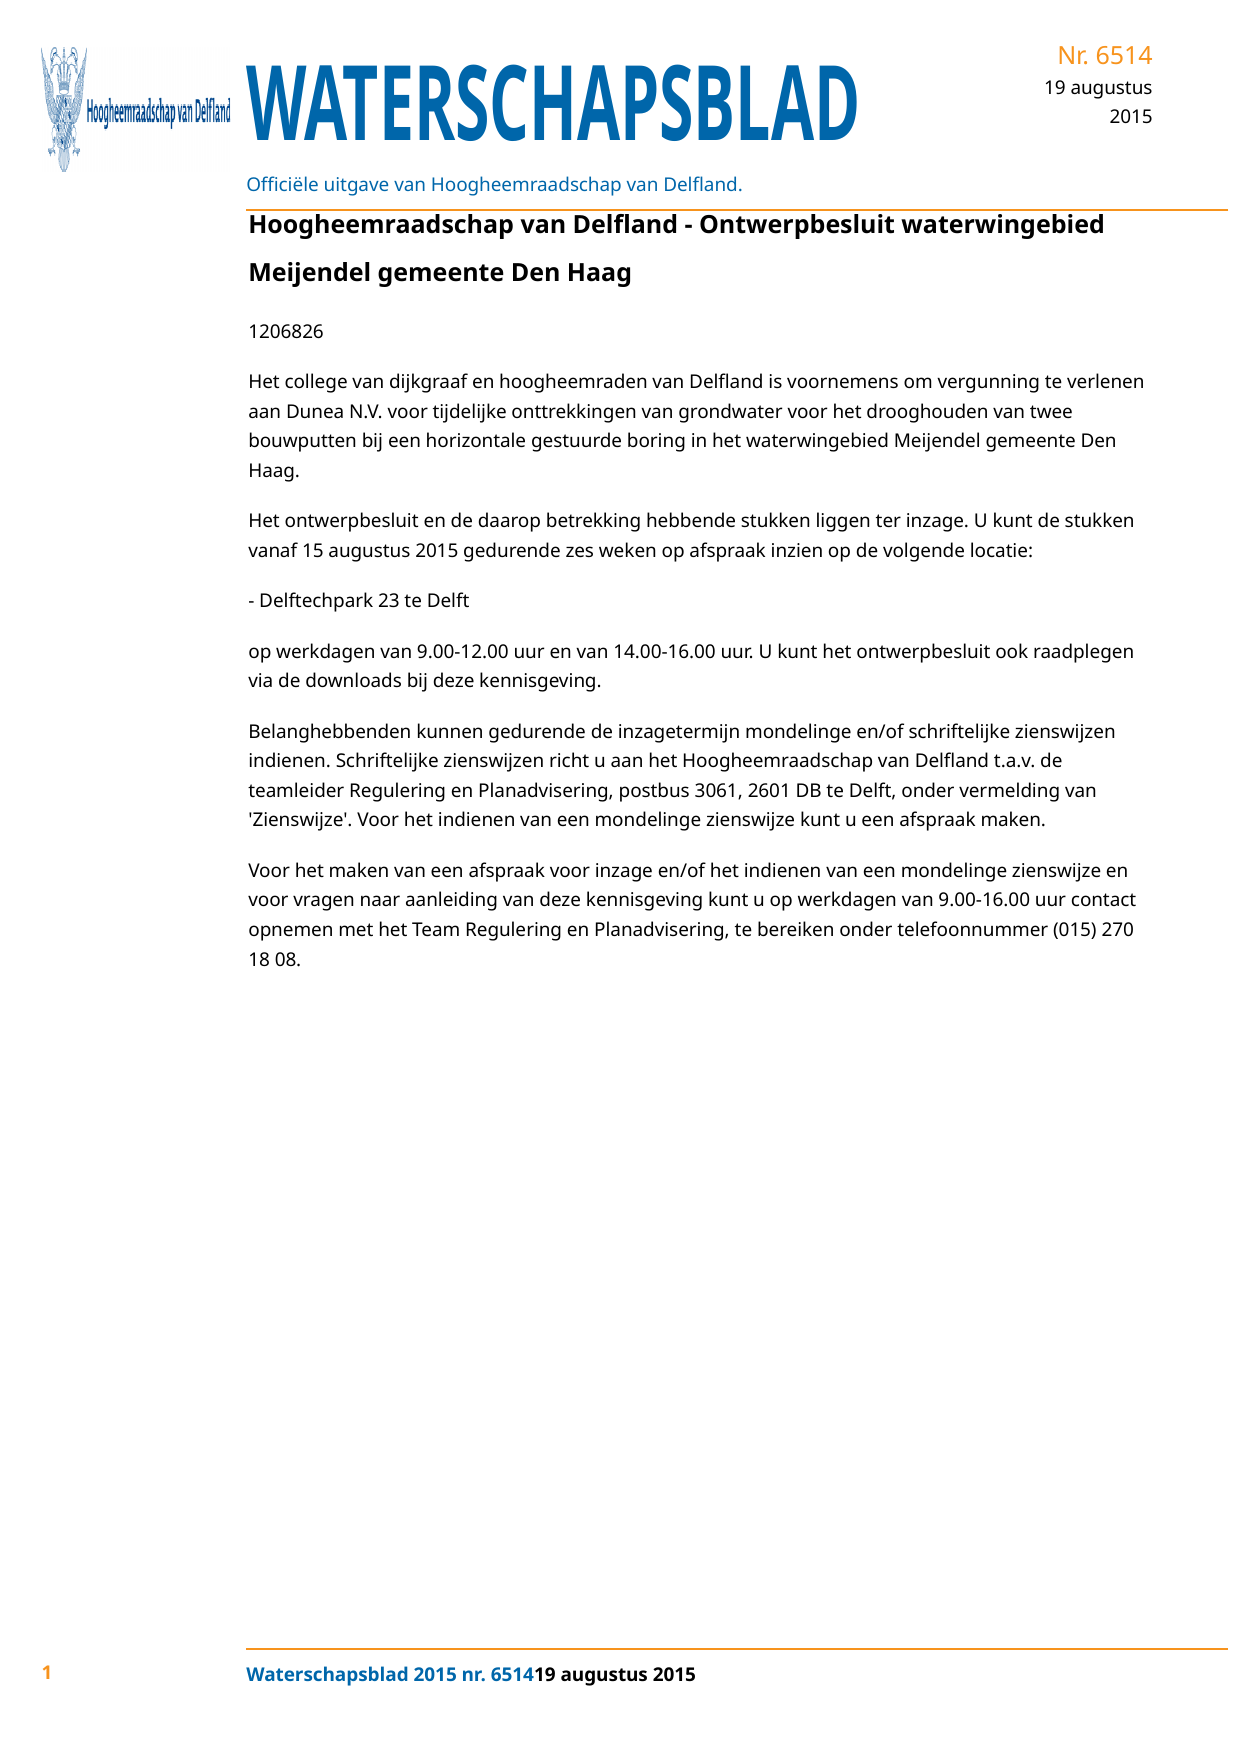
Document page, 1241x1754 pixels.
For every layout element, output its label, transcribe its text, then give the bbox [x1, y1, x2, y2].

text Het ontwerpbesluit en de daarop betrekking hebbende stukken liggen ter inzage. U kunt de stukken vanaf 15 augustus 2015 gedurende zes weken op afspraak inzien op de volgende locatie: [248, 507, 1152, 563]
text Belanghebbenden kunnen gedurende de inzagetermijn mondelinge en/of schriftelijke zienswijzen indienen. Schriftelijke zienswijzen richt u aan het Hoogheemraadschap van Delfland t.a.v. de teamleider Regulering en Planadvisering, postbus 3061, 2601 DB te Delft, onder vermelding van 'Zienswijze'. Voor het indienen van een mondelinge zienswijze kunt u een afspraak maken. [248, 718, 1152, 832]
text Het college van dijkgraaf en hoogheemraden van Delfland is voornemens om vergunning te verlenen aan Dunea N.V. voor tijdelijke onttrekkingen van grondwater voor het drooghouden van twee bouwputten bij een horizontale gestuurde boring in het waterwingebied Meijendel gemeente Den Haag. [248, 368, 1152, 483]
picture [41, 47, 231, 172]
text Hoogheemraadschap van Delfland - Ontwerpbesluit waterwingebied Meijendel gemeente Den Haag [248, 211, 1152, 288]
text Voor het maken van een afspraak voor inzage en/of het indienen van een mondelinge zienswijze en voor vragen naar aanleiding van deze kennisgeving kunt u op werkdagen van 9.00-16.00 uur contact opnemen met het Team Regulering en Planadvisering, te bereiken onder telefoonnummer (015) 270 18 08. [248, 857, 1152, 972]
text op werkdagen van 9.00-12.00 uur en van 14.00-16.00 uur. U kunt het ontwerpbesluit ook raadplegen via de downloads bij deze kennisgeving. [248, 638, 1152, 693]
text 1206826 [248, 318, 1152, 344]
text - Delftechpark 23 te Delft [248, 587, 1152, 613]
